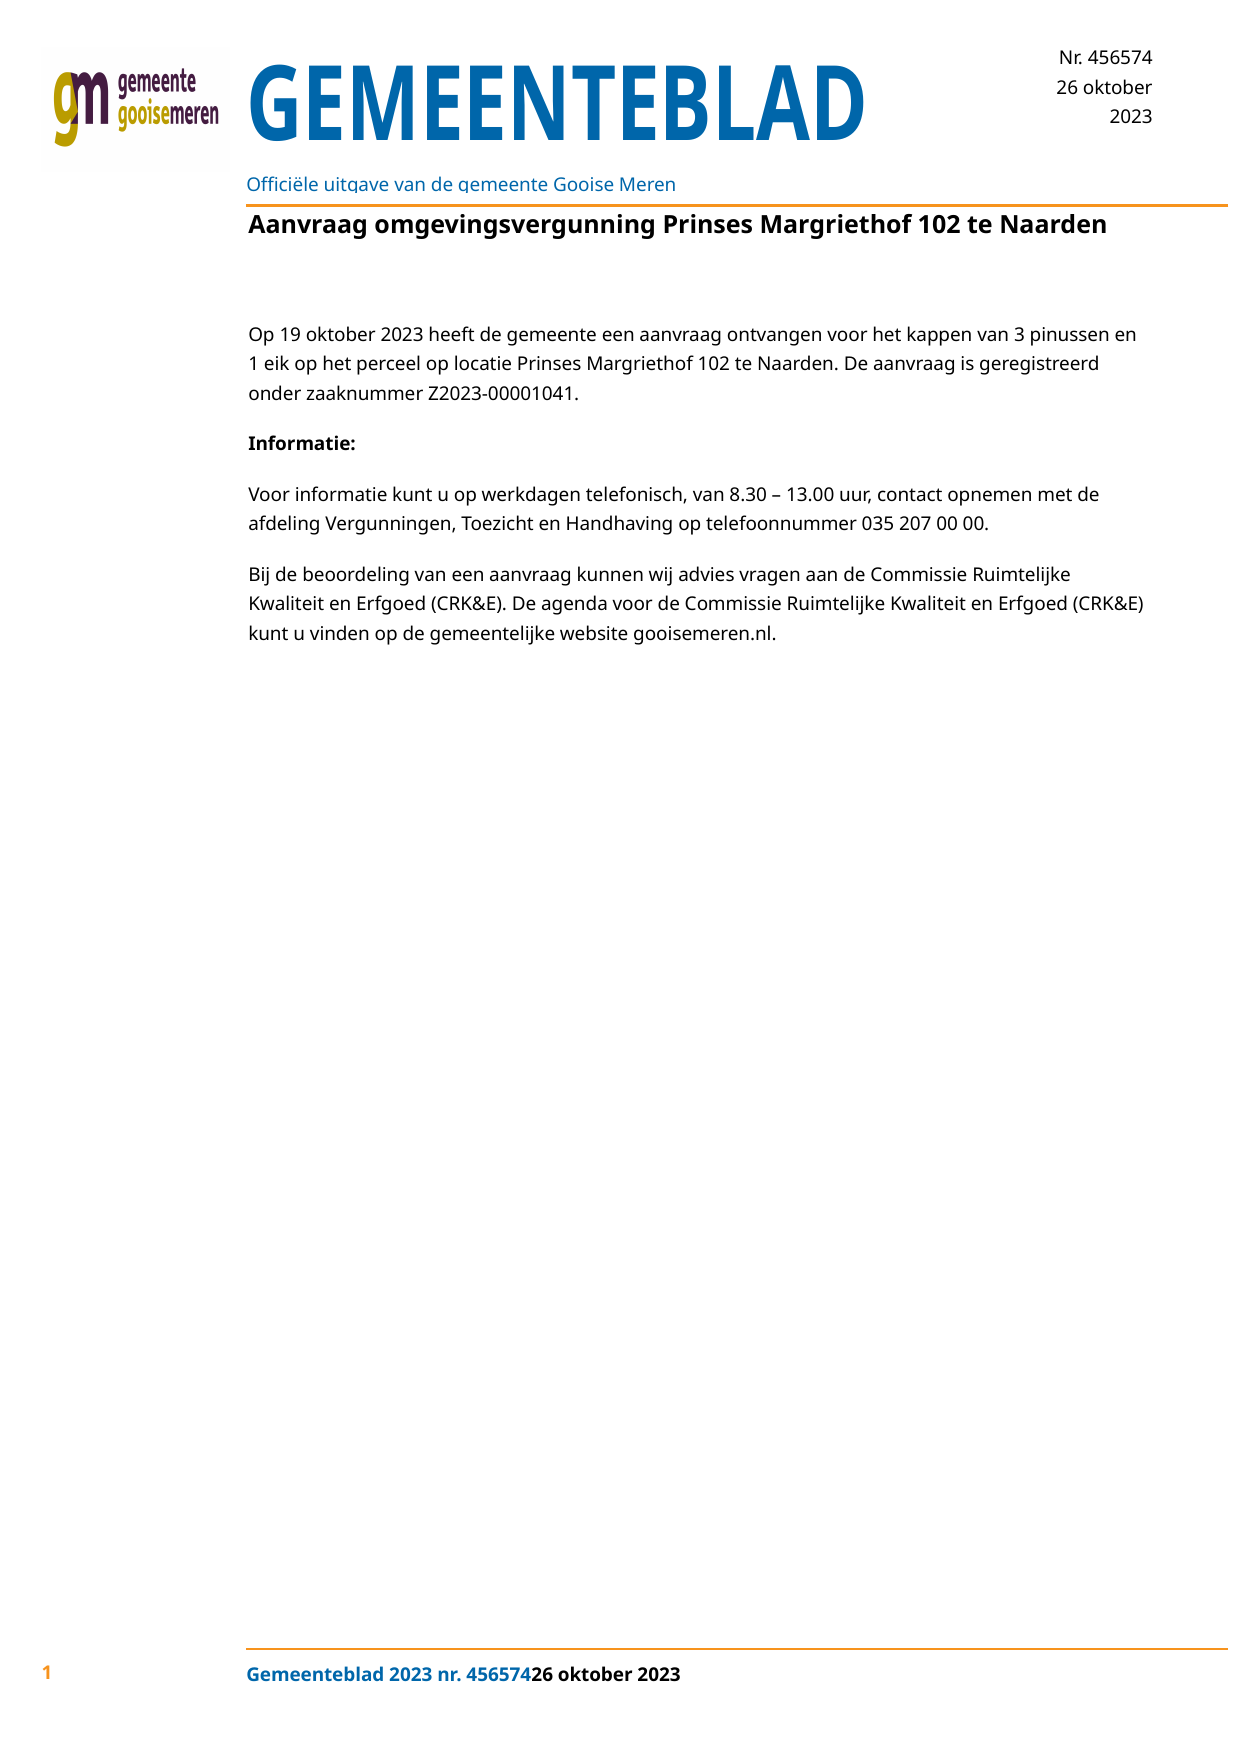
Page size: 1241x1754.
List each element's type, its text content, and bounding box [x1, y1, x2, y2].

text Voor informatie kunt u op werkdagen telefonisch, van 8.30 – 13.00 uur, contact opnemen met de afdeling Vergunningen, Toezicht en Handhaving op telefoonnummer 035 207 00 00. [248, 481, 1152, 536]
text Aanvraag omgevingsvergunning Prinses Margriethof 102 te Naarden [248, 207, 1152, 241]
text Bij de beoordeling van een aanvraag kunnen wij advies vragen aan de Commissie Ruimtelijke Kwaliteit en Erfgoed (CRK&E). De agenda voor de Commissie Ruimtelijke Kwaliteit en Erfgoed (CRK&E) kunt u vinden op de gemeentelijke website gooisemeren.nl. [248, 561, 1152, 646]
text Op 19 oktober 2023 heeft de gemeente een aanvraag ontvangen voor het kappen van 3 pinussen en 1 eik op het perceel op locatie Prinses Margriethof 102 te Naarden. De aanvraag is geregistreerd onder zaaknummer Z2023-00001041. [248, 321, 1152, 406]
picture [41, 47, 231, 172]
text Informatie: [248, 430, 1152, 456]
